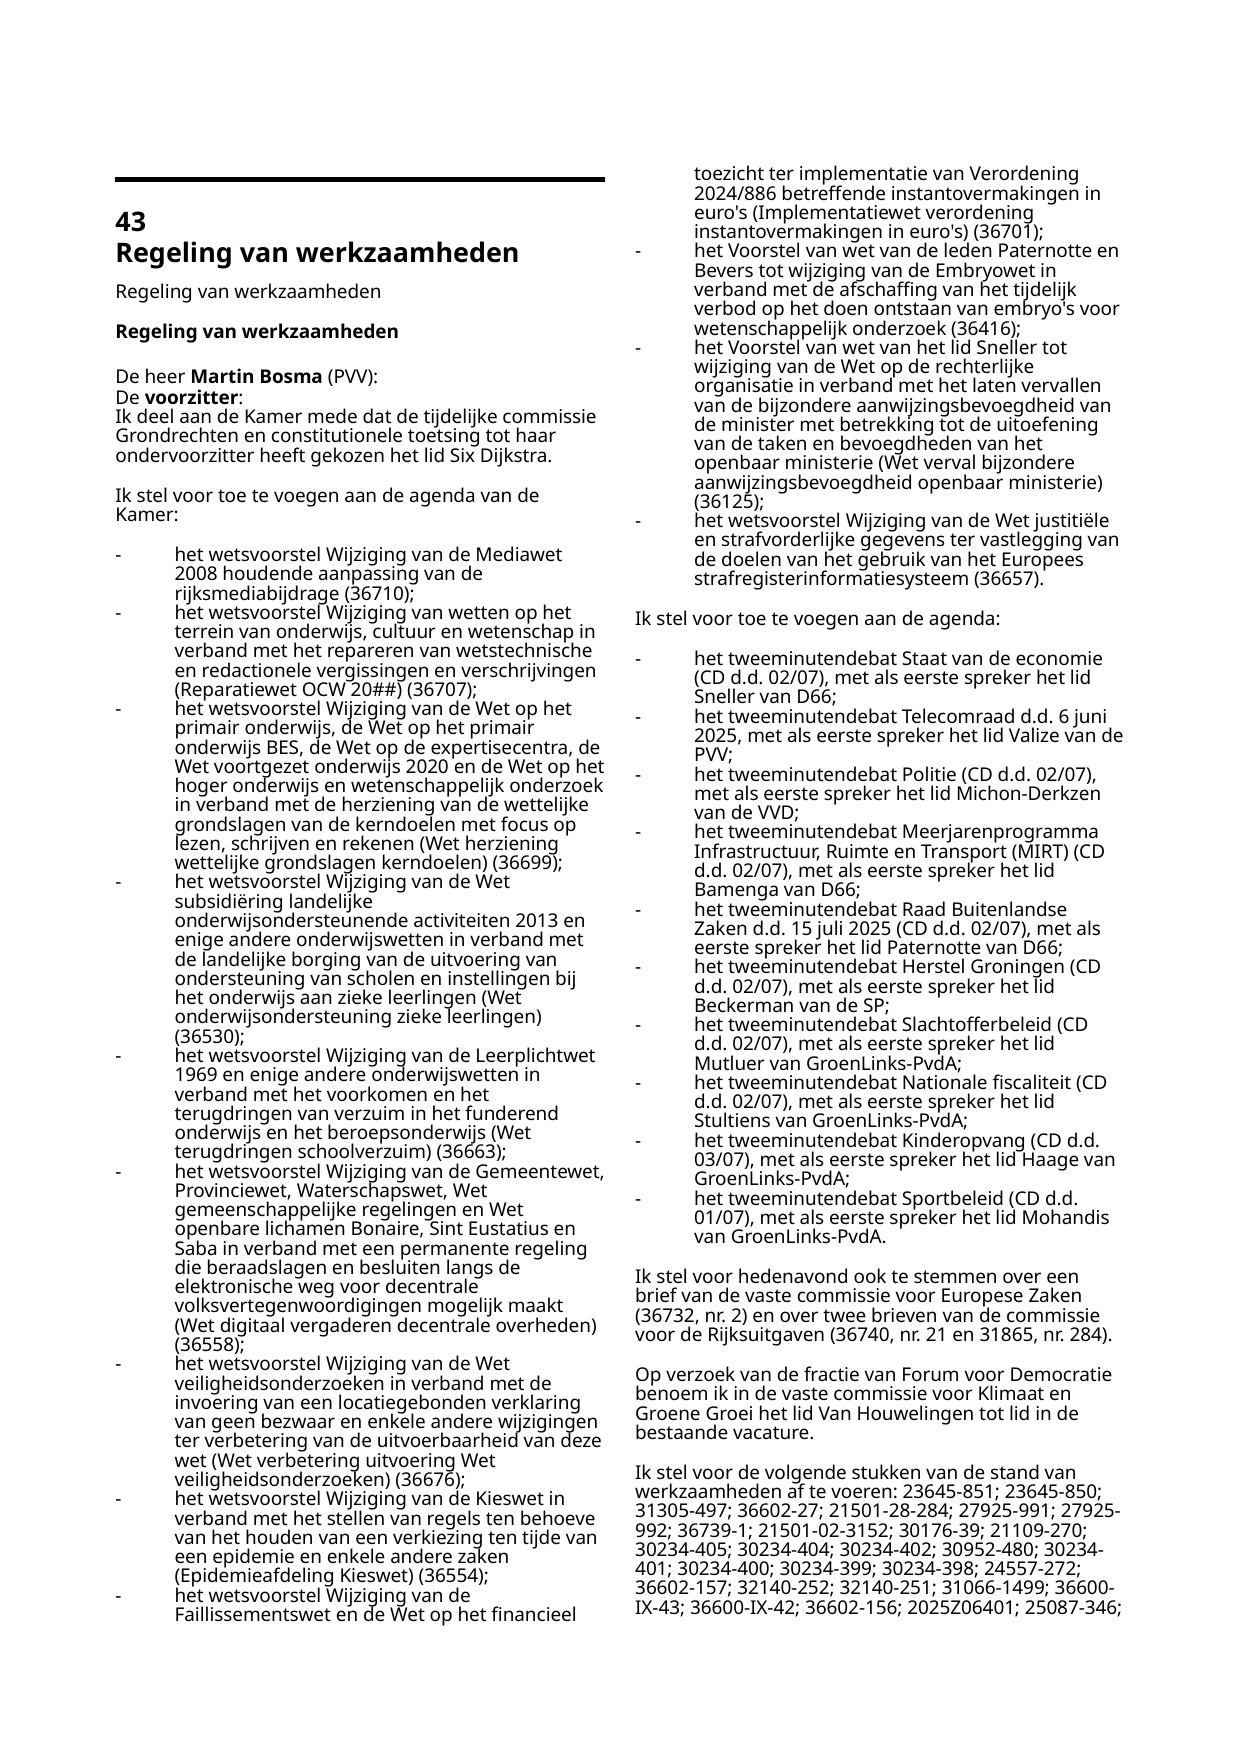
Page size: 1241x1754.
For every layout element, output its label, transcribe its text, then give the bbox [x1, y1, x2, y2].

list het wetsvoorstel Wijziging van de Gemeentewet, Provinciewet, Waterschapswet, Wet gemeenschappelijke regelingen en Wet openbare lichamen Bonaire, Sint Eustatius en Saba in verband met een permanente regeling die beraadslagen en besluiten langs de elektronische weg voor decentrale volksvertegenwoordigingen mogelijk maakt (Wet digitaal vergaderen decentrale overheden) (36558); [115, 1163, 605, 1355]
text De voorzitter: [115, 389, 605, 408]
list het wetsvoorstel Wijziging van de Mediawet 2008 houdende aanpassing van de rijksmediabijdrage (36710); [115, 546, 605, 604]
text Ik deel aan de Kamer mede dat de tijdelijke commissie Grondrechten en constitutionele toetsing tot haar ondervoorzitter heeft gekozen het lid Six Dijkstra. [115, 408, 605, 466]
text Ik stel voor toe te voegen aan de agenda: [635, 610, 1125, 629]
list het wetsvoorstel Wijziging van de Wet op het primair onderwijs, de Wet op het primair onderwijs BES, de Wet op de expertisecentra, de Wet voortgezet onderwijs 2020 en de Wet op het hoger onderwijs en wetenschappelijk onderzoek in verband met de herziening van de wettelijke grondslagen van de kerndoelen met focus op lezen, schrijven en rekenen (Wet herziening wettelijke grondslagen kerndoelen) (36699); [115, 700, 605, 873]
text Op verzoek van de fractie van Forum voor Democratie benoem ik in de vaste commissie voor Klimaat en Groene Groei het lid Van Houwelingen tot lid in de bestaande vacature. [635, 1366, 1125, 1443]
list het wetsvoorstel Wijziging van de Leerplichtwet 1969 en enige andere onderwijswetten in verband met het voorkomen en het terugdringen van verzuim in het funderend onderwijs en het beroepsonderwijs (Wet terugdringen schoolverzuim) (36663); [115, 1047, 605, 1163]
list het wetsvoorstel Wijziging van de Faillissementswet en de Wet op het financieel [115, 1587, 605, 1625]
list het wetsvoorstel Wijziging van de Kieswet in verband met het stellen van regels ten behoeve van het houden van een verkiezing ten tijde van een epidemie en enkele andere zaken (Epidemieafdeling Kieswet) (36554); [115, 1490, 605, 1587]
list het tweeminutendebat Meerjarenprogramma Infrastructuur, Ruimte en Transport (MIRT) (CD d.d. 02/07), met als eerste spreker het lid Bamenga van D66; [635, 823, 1125, 901]
list het tweeminutendebat Telecomraad d.d. 6 juni 2025, met als eerste spreker het lid Valize van de PVV; [635, 708, 1125, 766]
list het tweeminutendebat Staat van de economie (CD d.d. 02/07), met als eerste spreker het lid Sneller van D66; [635, 650, 1125, 708]
text Ik stel voor toe te voegen aan de agenda van de Kamer: [115, 487, 605, 525]
list het tweeminutendebat Sportbeleid (CD d.d. 01/07), met als eerste spreker het lid Mohandis van GroenLinks-PvdA. [635, 1189, 1125, 1247]
list het wetsvoorstel Wijziging van de Wet justitiële en strafvorderlijke gegevens ter vastlegging van de doelen van het gebruik van het Europees strafregisterinformatiesysteem (36657). [635, 512, 1125, 589]
text Ik stel voor de volgende stukken van de stand van werkzaamheden af te voeren: 23645-851; 23645-850; 31305-497; 36602-27; 21501-28-284; 27925-991; 27925-992; 36739-1; 21501-02-3152; 30176-39; 21109-270; 30234-405; 30234-404; 30234-402; 30952-480; 30234-401; 30234-400; 30234-399; 30234-398; 24557-272; 36602-157; 32140-252; 32140-251; 31066-1499; 36600-IX-43; 36600-IX-42; 36602-156; 2025Z06401; 25087-346; [635, 1464, 1125, 1618]
text Ik stel voor hedenavond ook te stemmen over een brief van de vaste commissie voor Europese Zaken (36732, nr. 2) en over twee brieven van de commissie voor de Rijksuitgaven (36740, nr. 21 en 31865, nr. 284). [635, 1268, 1125, 1345]
text Regeling van werkzaamheden [115, 239, 605, 283]
list het wetsvoorstel Wijziging van de Wet veiligheidsonderzoeken in verband met de invoering van een locatiegebonden verklaring van geen bezwaar en enkele andere wijzigingen ter verbetering van de uitvoerbaarheid van deze wet (Wet verbetering uitvoering Wet veiligheidsonderzoeken) (36676); [115, 1355, 605, 1490]
text 43 [115, 203, 605, 239]
list het wetsvoorstel Wijziging van de Wet subsidiëring landelijke onderwijsondersteunende activiteiten 2013 en enige andere onderwijswetten in verband met de landelijke borging van de uitvoering van ondersteuning van scholen en instellingen bij het onderwijs aan zieke leerlingen (Wet onderwijsondersteuning zieke leerlingen) (36530); [115, 873, 605, 1047]
list het Voorstel van wet van de leden Paternotte en Bevers tot wijziging van de Embryowet in verband met de afschaffing van het tijdelijk verbod op het doen ontstaan van embryo's voor wetenschappelijk onderzoek (36416); [635, 242, 1125, 339]
list toezicht ter implementatie van Verordening 2024/886 betreffende instantovermakingen in euro's (Implementatiewet verordening instantovermakingen in euro's) (36701); [635, 165, 1125, 242]
list het tweeminutendebat Raad Buitenlandse Zaken d.d. 15 juli 2025 (CD d.d. 02/07), met als eerste spreker het lid Paternotte van D66; [635, 901, 1125, 958]
text De heer Martin Bosma (PVV): [115, 363, 605, 389]
list het Voorstel van wet van het lid Sneller tot wijziging van de Wet op de rechterlijke organisatie in verband met het laten vervallen van de bijzondere aanwijzingsbevoegdheid van de minister met betrekking tot de uitoefening van de taken en bevoegdheden van het openbaar ministerie (Wet verval bijzondere aanwijzingsbevoegdheid openbaar ministerie) (36125); [635, 339, 1125, 512]
list het tweeminutendebat Kinderopvang (CD d.d. 03/07), met als eerste spreker het lid Haage van GroenLinks-PvdA; [635, 1132, 1125, 1189]
list het tweeminutendebat Politie (CD d.d. 02/07), met als eerste spreker het lid Michon-Derkzen van de VVD; [635, 766, 1125, 823]
text Regeling van werkzaamheden [115, 323, 605, 342]
list het wetsvoorstel Wijziging van wetten op het terrein van onderwijs, cultuur en wetenschap in verband met het repareren van wetstechnische en redactionele vergissingen en verschrijvingen (Reparatiewet OCW 20##) (36707); [115, 604, 605, 700]
list het tweeminutendebat Nationale fiscaliteit (CD d.d. 02/07), met als eerste spreker het lid Stultiens van GroenLinks-PvdA; [635, 1074, 1125, 1132]
text Regeling van werkzaamheden [115, 283, 605, 302]
list het tweeminutendebat Slachtofferbeleid (CD d.d. 02/07), met als eerste spreker het lid Mutluer van GroenLinks-PvdA; [635, 1016, 1125, 1074]
list het tweeminutendebat Herstel Groningen (CD d.d. 02/07), met als eerste spreker het lid Beckerman van de SP; [635, 958, 1125, 1016]
